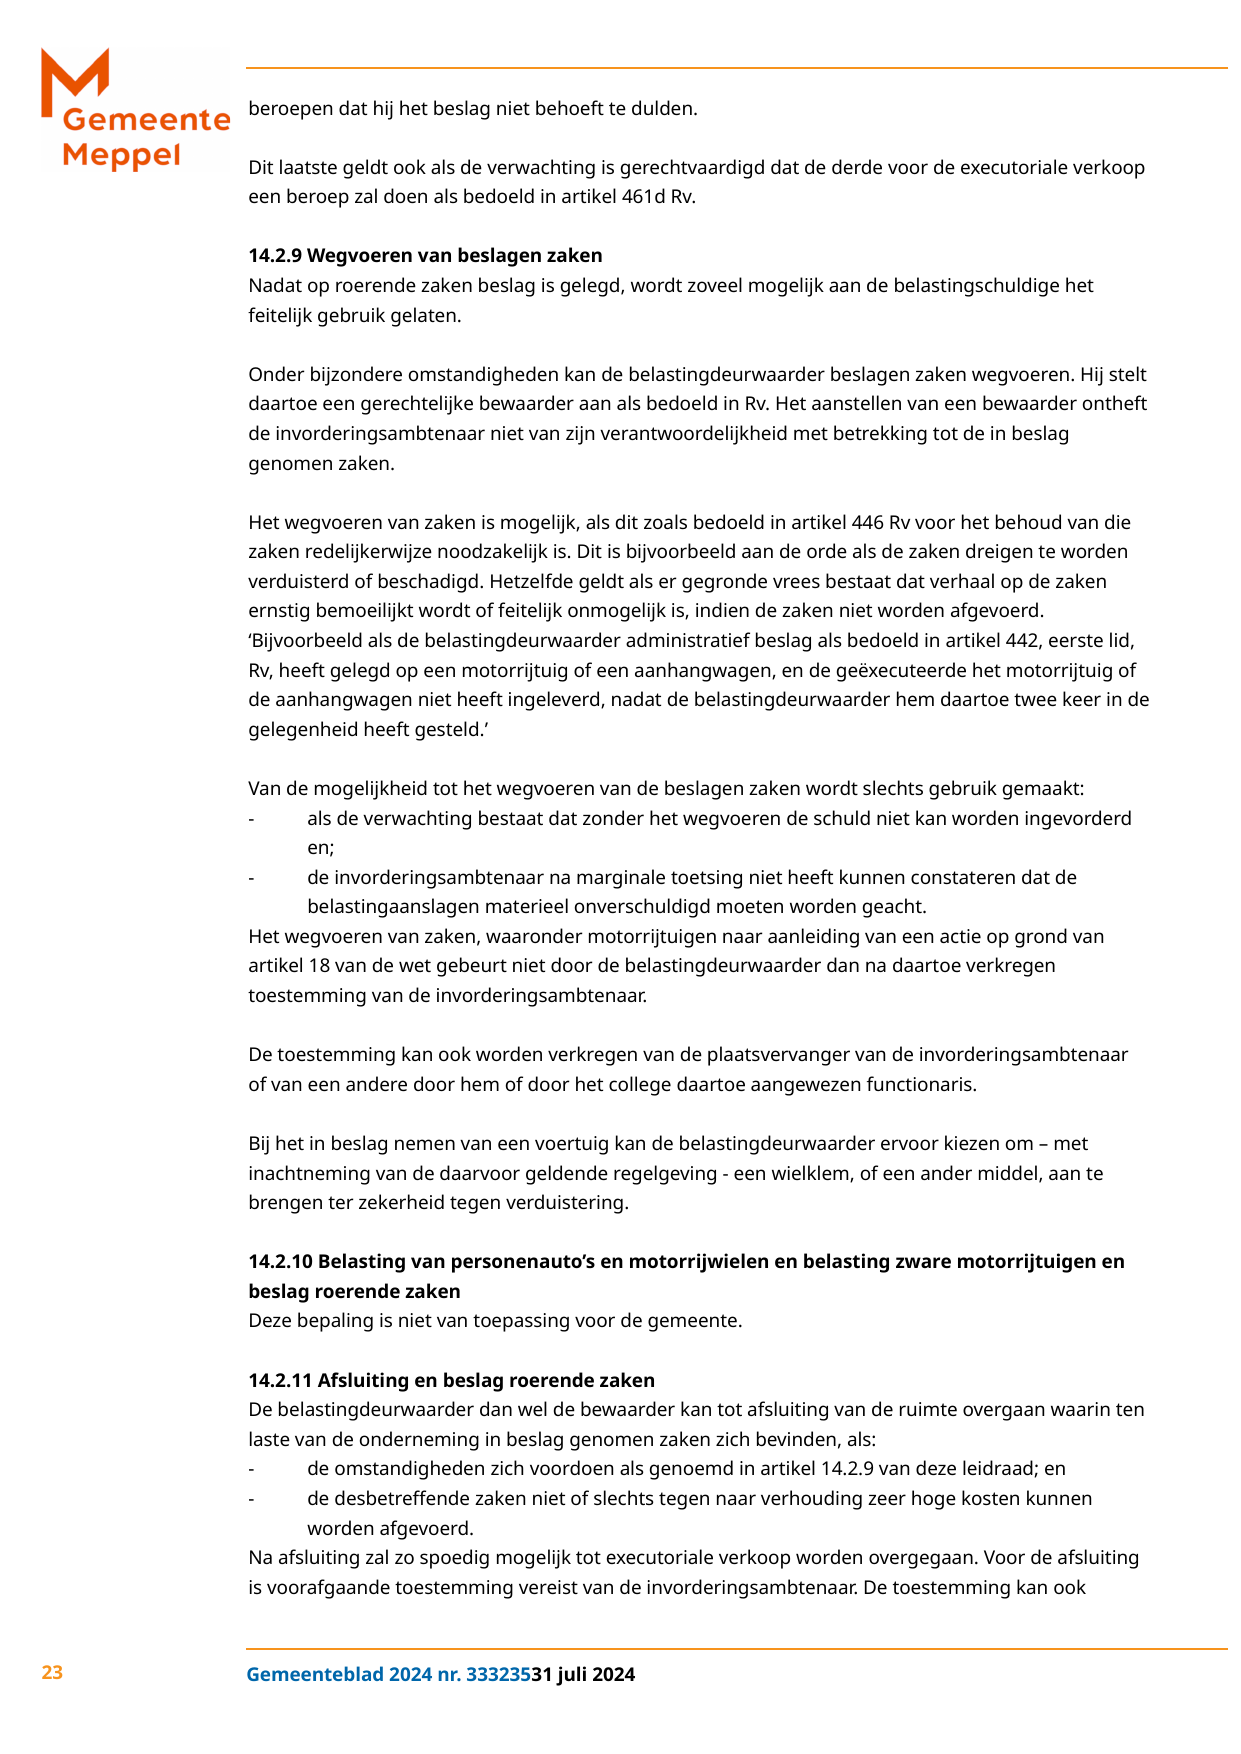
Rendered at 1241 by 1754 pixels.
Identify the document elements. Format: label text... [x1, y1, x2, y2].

text beroepen dat hij het beslag niet behoeft te dulden. [248, 95, 1152, 121]
picture [41, 47, 231, 172]
text Van de mogelijkheid tot het wegvoeren van de beslagen zaken wordt slechts gebruik gemaakt: [248, 775, 1152, 801]
text Dit laatste geldt ook als de verwachting is gerechtvaardigd dat de derde voor de executoriale verkoop een beroep zal doen als bedoeld in artikel 461d Rv. [248, 154, 1152, 209]
list als de verwachting bestaat dat zonder het wegvoeren de schuld niet kan worden ingevorderd en; [248, 805, 1152, 860]
text De toestemming kan ook worden verkregen van de plaatsvervanger van de invorderingsambtenaar of van een andere door hem of door het college daartoe aangewezen functionaris. [248, 1041, 1152, 1097]
text Het wegvoeren van zaken, waaronder motorrijtuigen naar aanleiding van een actie op grond van artikel 18 van de wet gebeurt niet door de belastingdeurwaarder dan na daartoe verkregen toestemming van de invorderingsambtenaar. [248, 923, 1152, 1008]
text Na afsluiting zal zo spoedig mogelijk tot executoriale verkoop worden overgegaan. Voor de afsluiting is voorafgaande toestemming vereist van de invorderingsambtenaar. De toestemming kan ook [248, 1544, 1152, 1600]
list de invorderingsambtenaar na marginale toetsing niet heeft kunnen constateren dat de belastingaanslagen materieel onverschuldigd moeten worden geacht. [248, 864, 1152, 919]
text 14.2.11 Afsluiting en beslag roerende zaken [248, 1367, 1152, 1393]
text 14.2.9 Wegvoeren van beslagen zaken [248, 243, 1152, 268]
list de desbetreffende zaken niet of slechts tegen naar verhouding zeer hoge kosten kunnen worden afgevoerd. [248, 1485, 1152, 1541]
text Deze bepaling is niet van toepassing voor de gemeente. [248, 1308, 1152, 1333]
text De belastingdeurwaarder dan wel de bewaarder kan tot afsluiting van de ruimte overgaan waarin ten laste van de onderneming in beslag genomen zaken zich bevinden, als: [248, 1396, 1152, 1452]
text Bij het in beslag nemen van een voertuig kan de belastingdeurwaarder ervoor kiezen om – met inachtneming van de daarvoor geldende regelgeving - een wielklem, of een ander middel, aan te brengen ter zekerheid tegen verduistering. [248, 1130, 1152, 1215]
list de omstandigheden zich voordoen als genoemd in artikel 14.2.9 van deze leidraad; en [248, 1456, 1152, 1481]
text 14.2.10 Belasting van personenauto’s en motorrijwielen en belasting zware motorrijtuigen en beslag roerende zaken [248, 1248, 1152, 1304]
text Het wegvoeren van zaken is mogelijk, als dit zoals bedoeld in artikel 446 Rv voor het behoud van die zaken redelijkerwijze noodzakelijk is. Dit is bijvoorbeeld aan de orde als de zaken dreigen te worden verduisterd of beschadigd. Hetzelfde geldt als er gegronde vrees bestaat dat verhaal op de zaken ernstig bemoeilijkt wordt of feitelijk onmogelijk is, indien de zaken niet worden afgevoerd. ‘Bijvoorbeeld als de belastingdeurwaarder administratief beslag als bedoeld in artikel 442, eerste lid, Rv, heeft gelegd op een motorrijtuig of een aanhangwagen, en de geëxecuteerde het motorrijtuig of de aanhangwagen niet heeft ingeleverd, nadat de belastingdeurwaarder hem daartoe twee keer in de gelegenheid heeft gesteld.’ [248, 509, 1152, 742]
text Nadat op roerende zaken beslag is gelegd, wordt zoveel mogelijk aan de belastingschuldige het feitelijk gebruik gelaten. [248, 272, 1152, 328]
text Onder bijzondere omstandigheden kan de belastingdeurwaarder beslagen zaken wegvoeren. Hij stelt daartoe een gerechtelijke bewaarder aan als bedoeld in Rv. Het aanstellen van een bewaarder ontheft de invorderingsambtenaar niet van zijn verantwoordelijkheid met betrekking tot de in beslag genomen zaken. [248, 361, 1152, 476]
